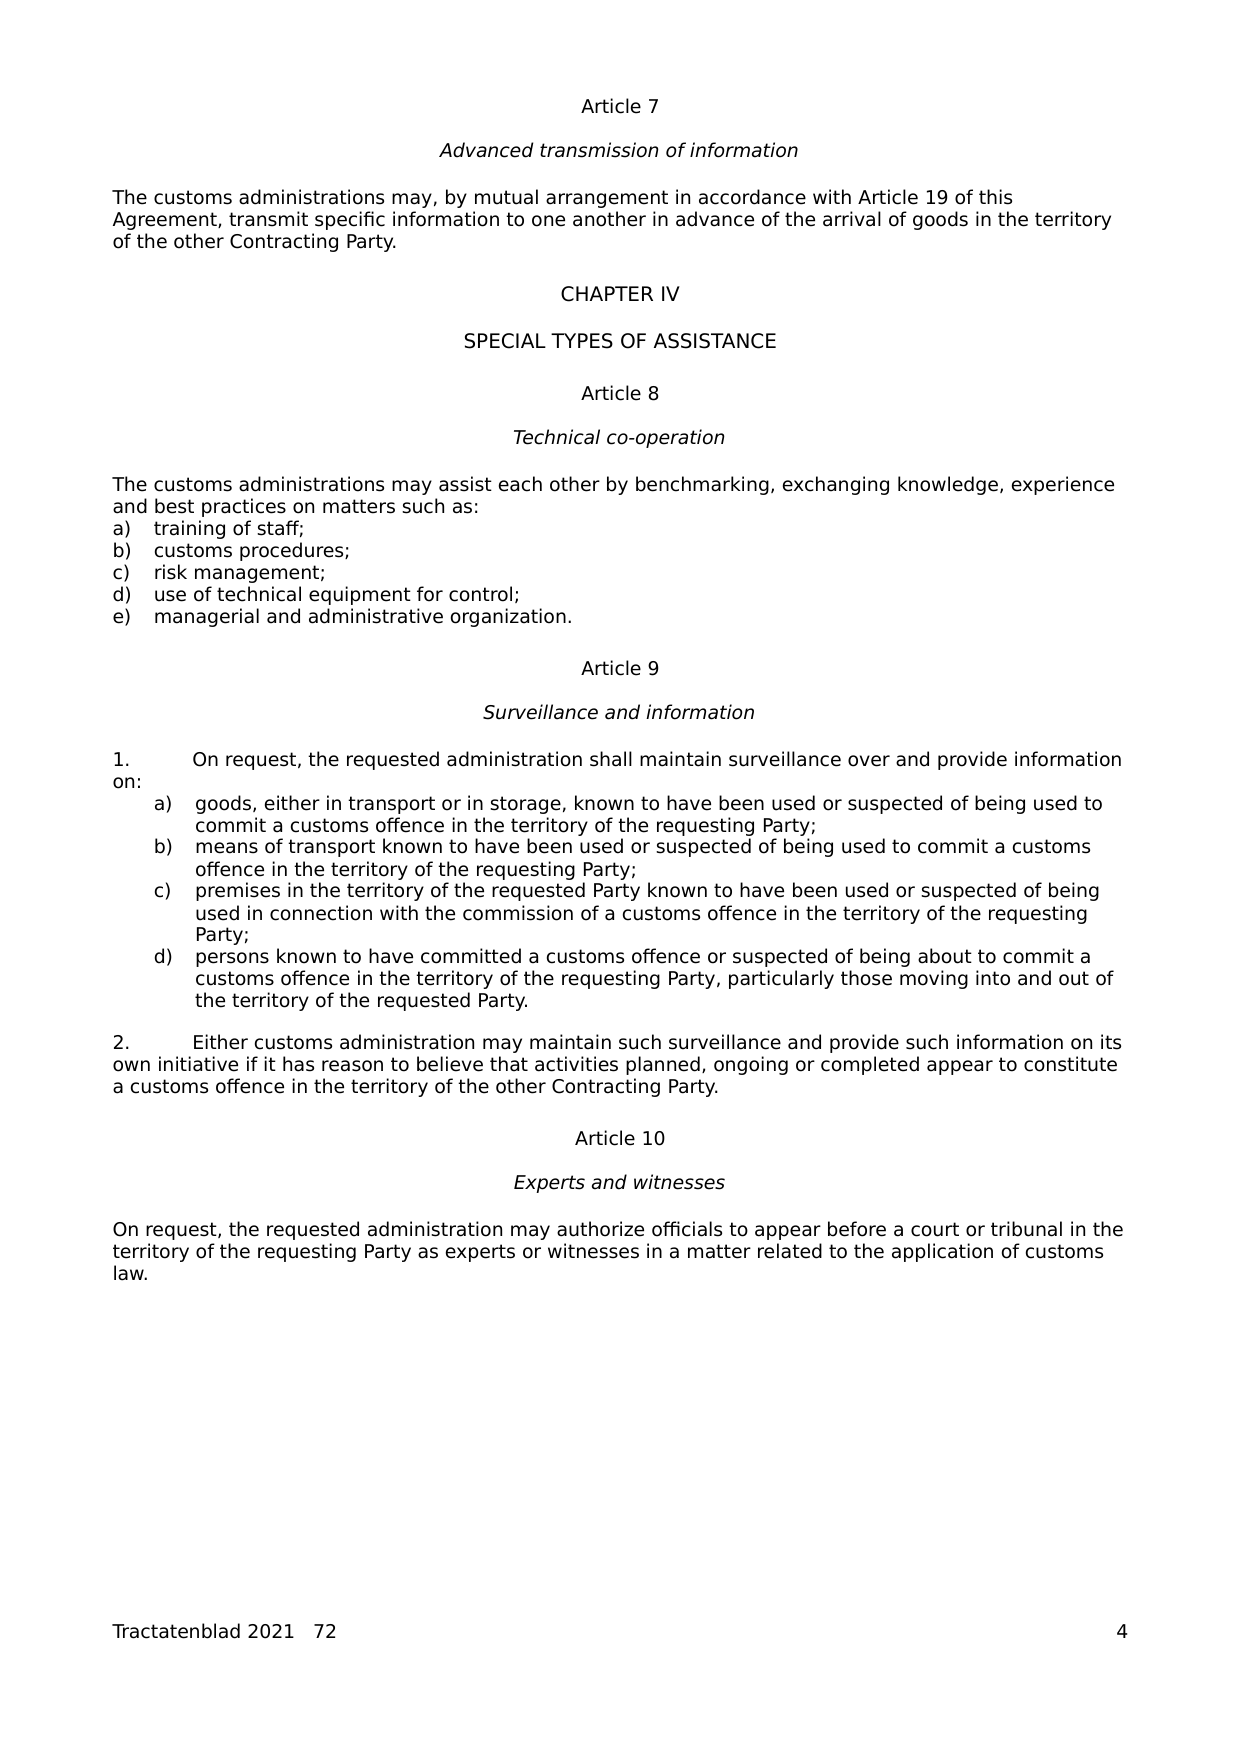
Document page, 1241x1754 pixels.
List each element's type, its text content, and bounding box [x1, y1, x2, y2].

text d) use of technical equipment for control; [112, 584, 1128, 606]
text The customs administrations may assist each other by benchmarking, exchanging knowledge, experience and best practices on matters such as: [112, 474, 1128, 518]
text d) persons known to have committed a customs offence or suspected of being about to commit a customs offence in the territory of the requesting Party, particularly those moving into and out of the territory of the requested Party. [153, 946, 1128, 1012]
text e) managerial and administrative organization. [112, 606, 1128, 628]
text The customs administrations may, by mutual arrangement in accordance with Article 19 of this Agreement, transmit specific information to one another in advance of the arrival of goods in the territory of the other Contracting Party. [112, 187, 1128, 253]
text a) training of staff; [112, 518, 1128, 540]
text a) goods, either in transport or in storage, known to have been used or suspected of being used to commit a customs offence in the territory of the requesting Party; [153, 792, 1128, 836]
text 1. On request, the requested administration shall maintain surveillance over and provide information on: [112, 748, 1128, 792]
text b) customs procedures; [112, 540, 1128, 562]
text c) premises in the territory of the requested Party known to have been used or suspected of being used in connection with the commission of a customs offence in the territory of the requesting Party; [153, 880, 1128, 946]
text c) risk management; [112, 562, 1128, 584]
text 2. Either customs administration may maintain such surveillance and provide such information on its own initiative if it has reason to believe that activities planned, ongoing or completed appear to constitute a customs offence in the territory of the other Contracting Party. [112, 1032, 1128, 1098]
text b) means of transport known to have been used or suspected of being used to commit a customs offence in the territory of the requesting Party; [153, 836, 1128, 880]
subtitle Article 7 Advanced transmission of information [112, 96, 1128, 162]
text On request, the requested administration may authorize officials to appear before a court or tribunal in the territory of the requesting Party as experts or witnesses in a matter related to the application of customs law. [112, 1219, 1128, 1285]
subtitle Article 8 Technical co-operation [112, 383, 1128, 449]
subtitle CHAPTER IV SPECIAL TYPES OF ASSISTANCE [112, 283, 1128, 353]
subtitle Article 9 Surveillance and information [112, 658, 1128, 723]
subtitle Article 10 Experts and witnesses [112, 1128, 1128, 1194]
